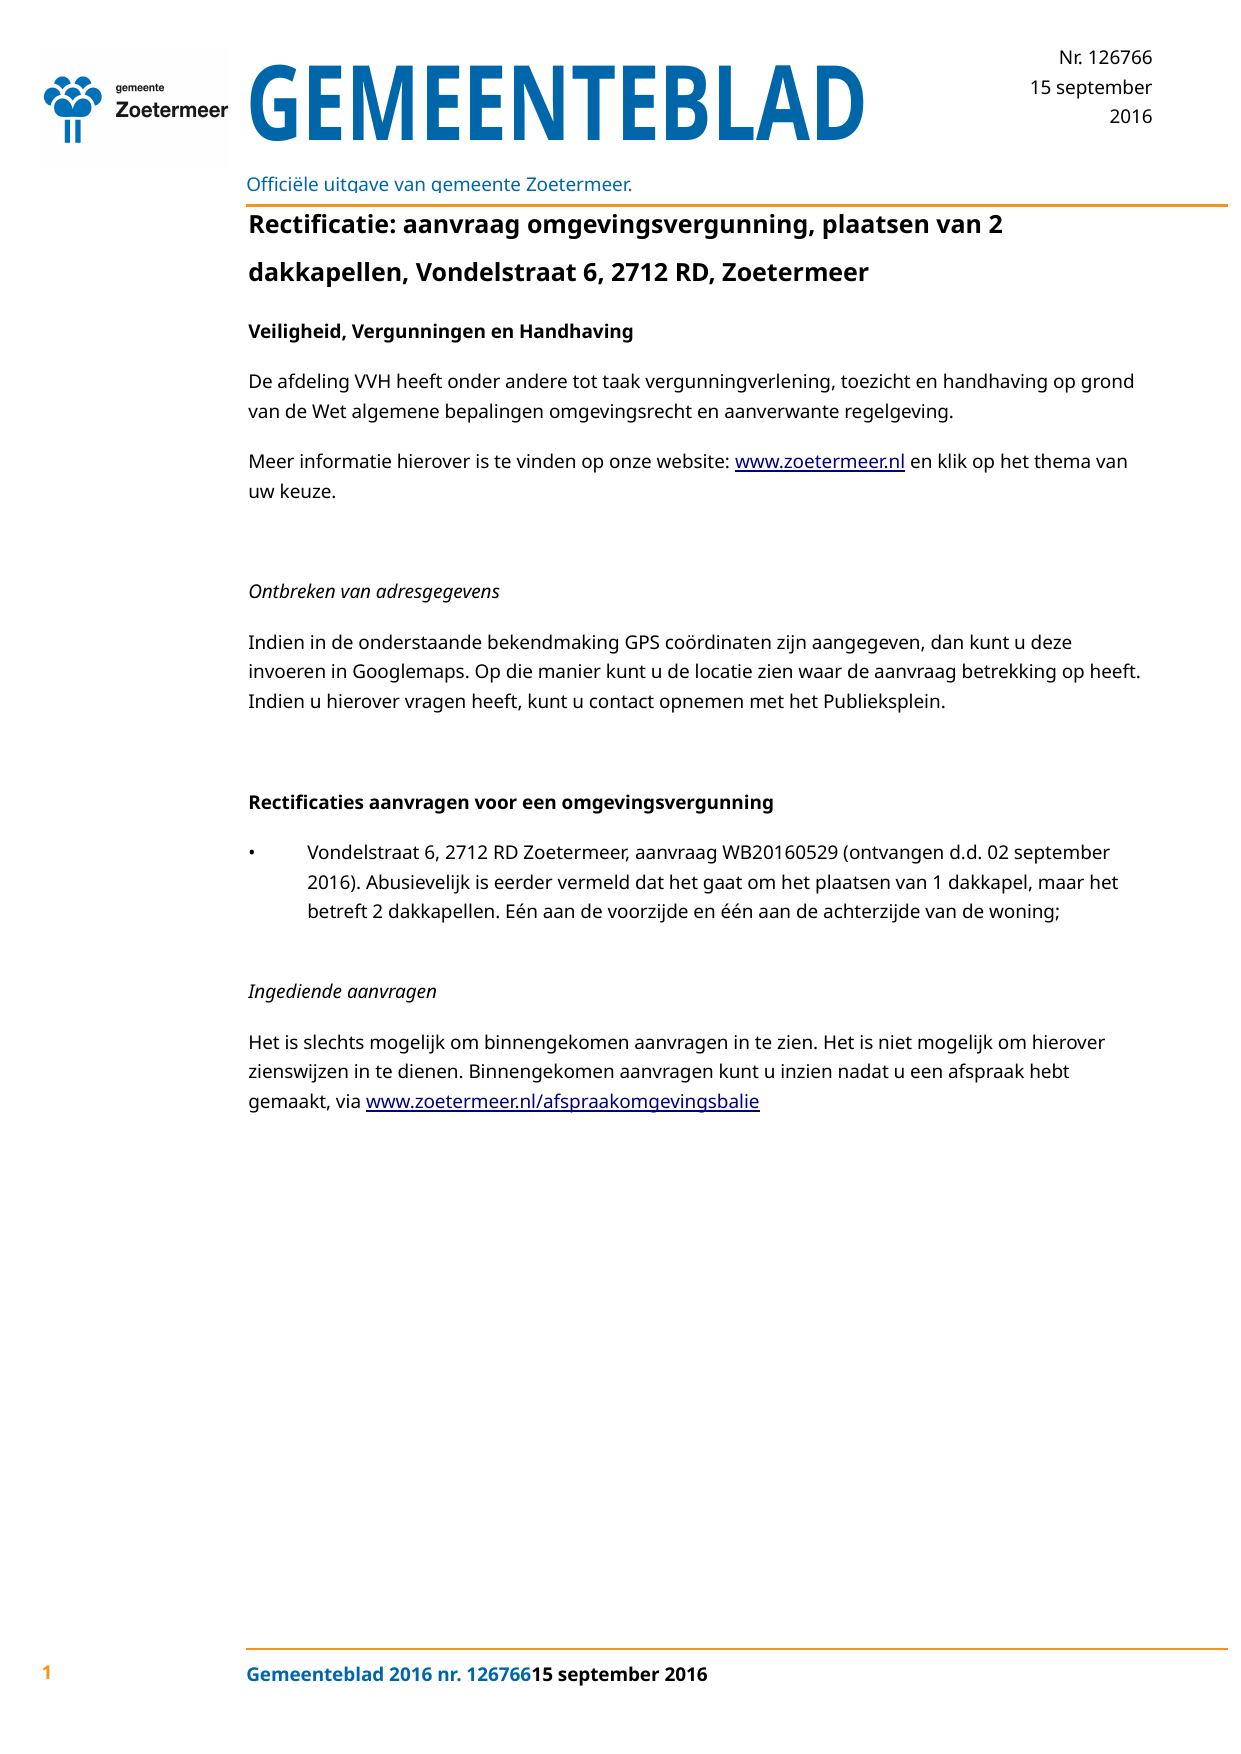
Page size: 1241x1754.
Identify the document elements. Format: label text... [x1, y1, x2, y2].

picture [41, 47, 231, 172]
text Meer informatie hierover is te vinden op onze website: www.zoetermeer.nl en klik op het thema van uw keuze. [248, 448, 1152, 504]
text Ontbreken van adresgegevens [248, 579, 1152, 604]
text Indien in de onderstaande bekendmaking GPS coördinaten zijn aangegeven, dan kunt u deze invoeren in Googlemaps. Op die manier kunt u de locatie zien waar de aanvraag betrekking op heeft. Indien u hierover vragen heeft, kunt u contact opnemen met het Publieksplein. [248, 629, 1152, 714]
text Rectificaties aanvragen voor een omgevingsvergunning [248, 789, 1152, 815]
text Veiligheid, Vergunningen en Handhaving [248, 318, 1152, 344]
text Het is slechts mogelijk om binnengekomen aanvragen in te zien. Het is niet mogelijk om hierover zienswijzen in te dienen. Binnengekomen aanvragen kunt u inzien nadat u een afspraak hebt gemaakt, via www.zoetermeer.nl/afspraakomgevingsbalie [248, 1029, 1152, 1114]
text Ingediende aanvragen [248, 979, 1152, 1004]
text De afdeling VVH heeft onder andere tot taak vergunningverlening, toezicht en handhaving op grond van de Wet algemene bepalingen omgevingsrecht en aanverwante regelgeving. [248, 368, 1152, 424]
list Vondelstraat 6, 2712 RD Zoetermeer, aanvraag WB20160529 (ontvangen d.d. 02 september 2016). Abusievelijk is eerder vermeld dat het gaat om het plaatsen van 1 dakkapel, maar het betreft 2 dakkapellen. Eén aan de voorzijde en één aan de achterzijde van de woning; [248, 839, 1152, 924]
text Rectificatie: aanvraag omgevingsvergunning, plaatsen van 2 dakkapellen, Vondelstraat 6, 2712 RD, Zoetermeer [248, 207, 1152, 288]
